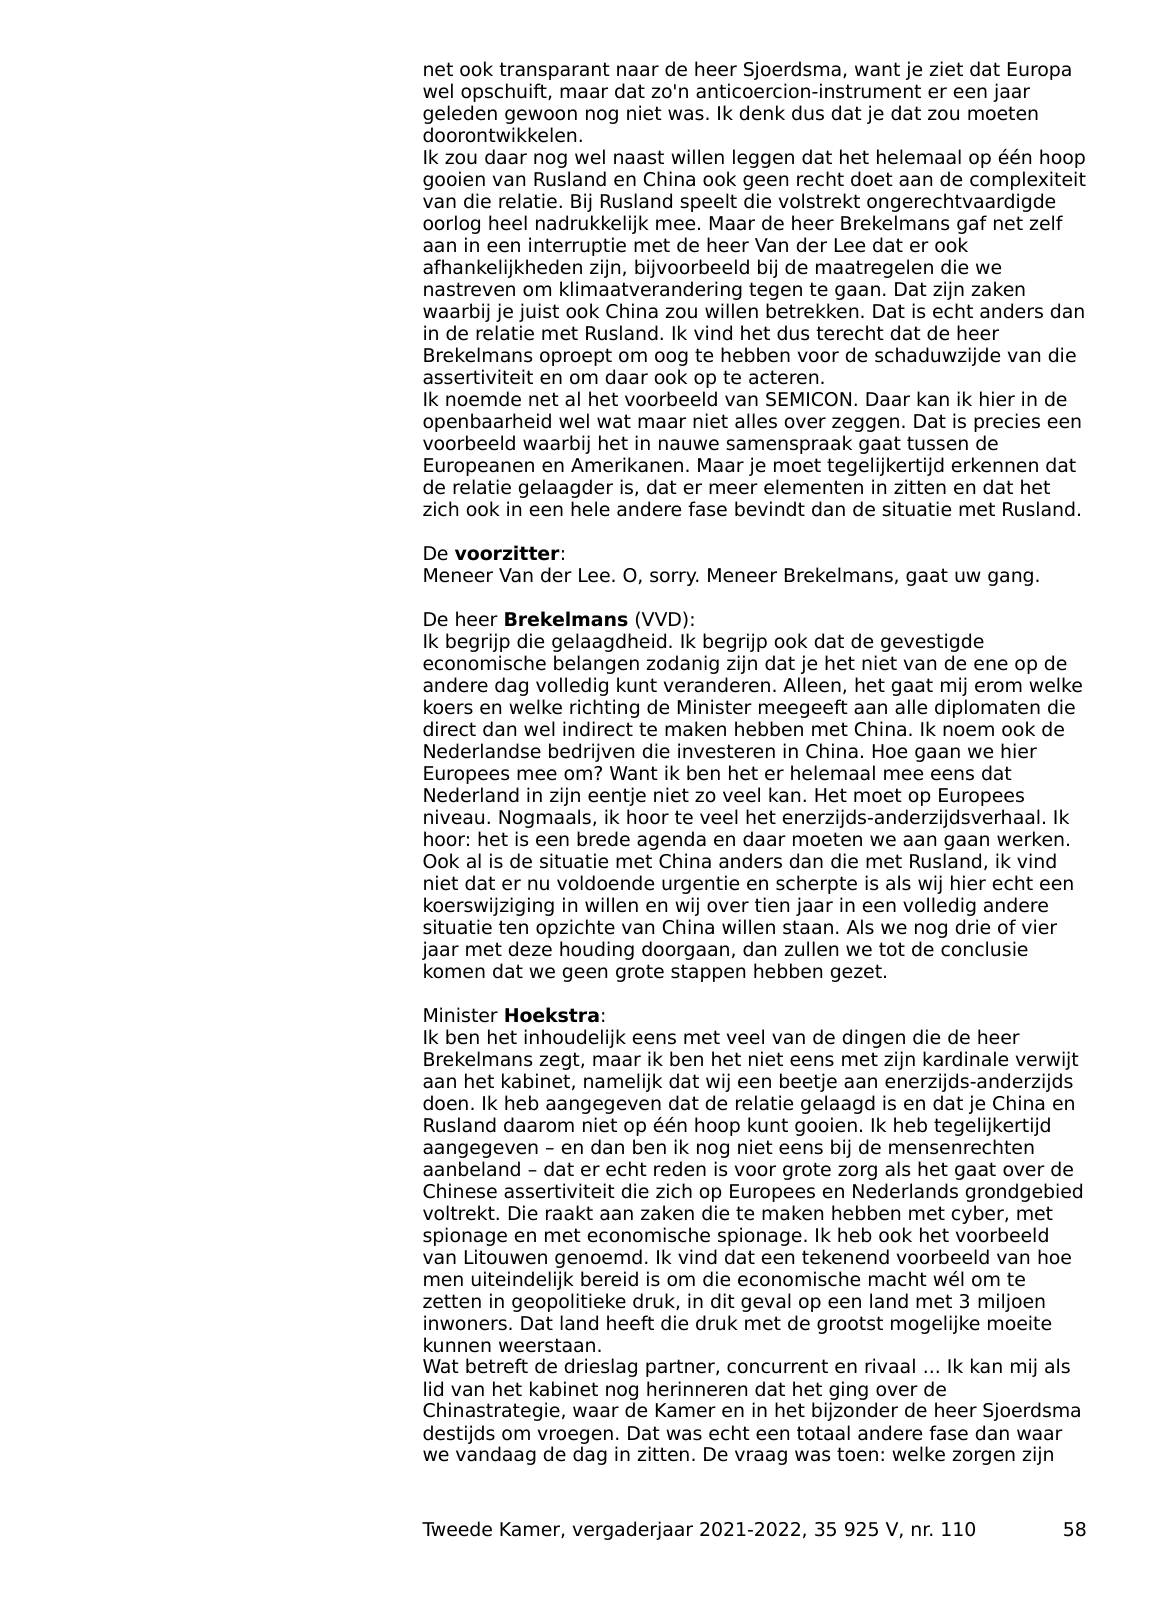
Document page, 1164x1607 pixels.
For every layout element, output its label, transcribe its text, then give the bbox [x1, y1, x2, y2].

text Ik noemde net al het voorbeeld van SEMICON. Daar kan ik hier in de openbaarheid wel wat maar niet alles over zeggen. Dat is precies een voorbeeld waarbij het in nauwe samenspraak gaat tussen de Europeanen en Amerikanen. Maar je moet tegelijkertijd erkennen dat de relatie gelaagder is, dat er meer elementen in zitten en dat het zich ook in een hele andere fase bevindt dan de situatie met Rusland. [422, 389, 1087, 521]
text Ik zou daar nog wel naast willen leggen dat het helemaal op één hoop gooien van Rusland en China ook geen recht doet aan de complexiteit van die relatie. Bij Rusland speelt die volstrekt ongerechtvaardigde oorlog heel nadrukkelijk mee. Maar de heer Brekelmans gaf net zelf aan in een interruptie met de heer Van der Lee dat er ook afhankelijkheden zijn, bijvoorbeeld bij de maatregelen die we nastreven om klimaatverandering tegen te gaan. Dat zijn zaken waarbij je juist ook China zou willen betrekken. Dat is echt anders dan in de relatie met Rusland. Ik vind het dus terecht dat de heer Brekelmans oproept om oog te hebben voor de schaduwzijde van die assertiviteit en om daar ook op te acteren. [422, 147, 1087, 389]
text Ik ben het inhoudelijk eens met veel van de dingen die de heer Brekelmans zegt, maar ik ben het niet eens met zijn kardinale verwijt aan het kabinet, namelijk dat wij een beetje aan enerzijds-anderzijds doen. Ik heb aangegeven dat de relatie gelaagd is en dat je China en Rusland daarom niet op één hoop kunt gooien. Ik heb tegelijkertijd aangegeven – en dan ben ik nog niet eens bij de mensenrechten aanbeland – dat er echt reden is voor grote zorg als het gaat over de Chinese assertiviteit die zich op Europees en Nederlands grondgebied voltrekt. Die raakt aan zaken die te maken hebben met cyber, met spionage en met economische spionage. Ik heb ook het voorbeeld van Litouwen genoemd. Ik vind dat een tekenend voorbeeld van hoe men uiteindelijk bereid is om die economische macht wél om te zetten in geopolitieke druk, in dit geval op een land met 3 miljoen inwoners. Dat land heeft die druk met de grootst mogelijke moeite kunnen weerstaan. [422, 1027, 1087, 1356]
text Minister Hoekstra: [422, 1005, 1087, 1027]
text De voorzitter: [422, 543, 1087, 565]
text De heer Brekelmans (VVD): [422, 609, 1087, 631]
text net ook transparant naar de heer Sjoerdsma, want je ziet dat Europa wel opschuift, maar dat zo'n anticoercion-instrument er een jaar geleden gewoon nog niet was. Ik denk dus dat je dat zou moeten doorontwikkelen. [422, 59, 1087, 147]
text Wat betreft de drieslag partner, concurrent en rivaal ... Ik kan mij als lid van het kabinet nog herinneren dat het ging over de Chinastrategie, waar de Kamer en in het bijzonder de heer Sjoerdsma destijds om vroegen. Dat was echt een totaal andere fase dan waar we vandaag de dag in zitten. De vraag was toen: welke zorgen zijn [422, 1356, 1087, 1466]
text Ik begrijp die gelaagdheid. Ik begrijp ook dat de gevestigde economische belangen zodanig zijn dat je het niet van de ene op de andere dag volledig kunt veranderen. Alleen, het gaat mij erom welke koers en welke richting de Minister meegeeft aan alle diplomaten die direct dan wel indirect te maken hebben met China. Ik noem ook de Nederlandse bedrijven die investeren in China. Hoe gaan we hier Europees mee om? Want ik ben het er helemaal mee eens dat Nederland in zijn eentje niet zo veel kan. Het moet op Europees niveau. Nogmaals, ik hoor te veel het enerzijds-anderzijdsverhaal. Ik hoor: het is een brede agenda en daar moeten we aan gaan werken. Ook al is de situatie met China anders dan die met Rusland, ik vind niet dat er nu voldoende urgentie en scherpte is als wij hier echt een koerswijziging in willen en wij over tien jaar in een volledig andere situatie ten opzichte van China willen staan. Als we nog drie of vier jaar met deze houding doorgaan, dan zullen we tot de conclusie komen dat we geen grote stappen hebben gezet. [422, 631, 1087, 983]
text Meneer Van der Lee. O, sorry. Meneer Brekelmans, gaat uw gang. [422, 565, 1087, 587]
